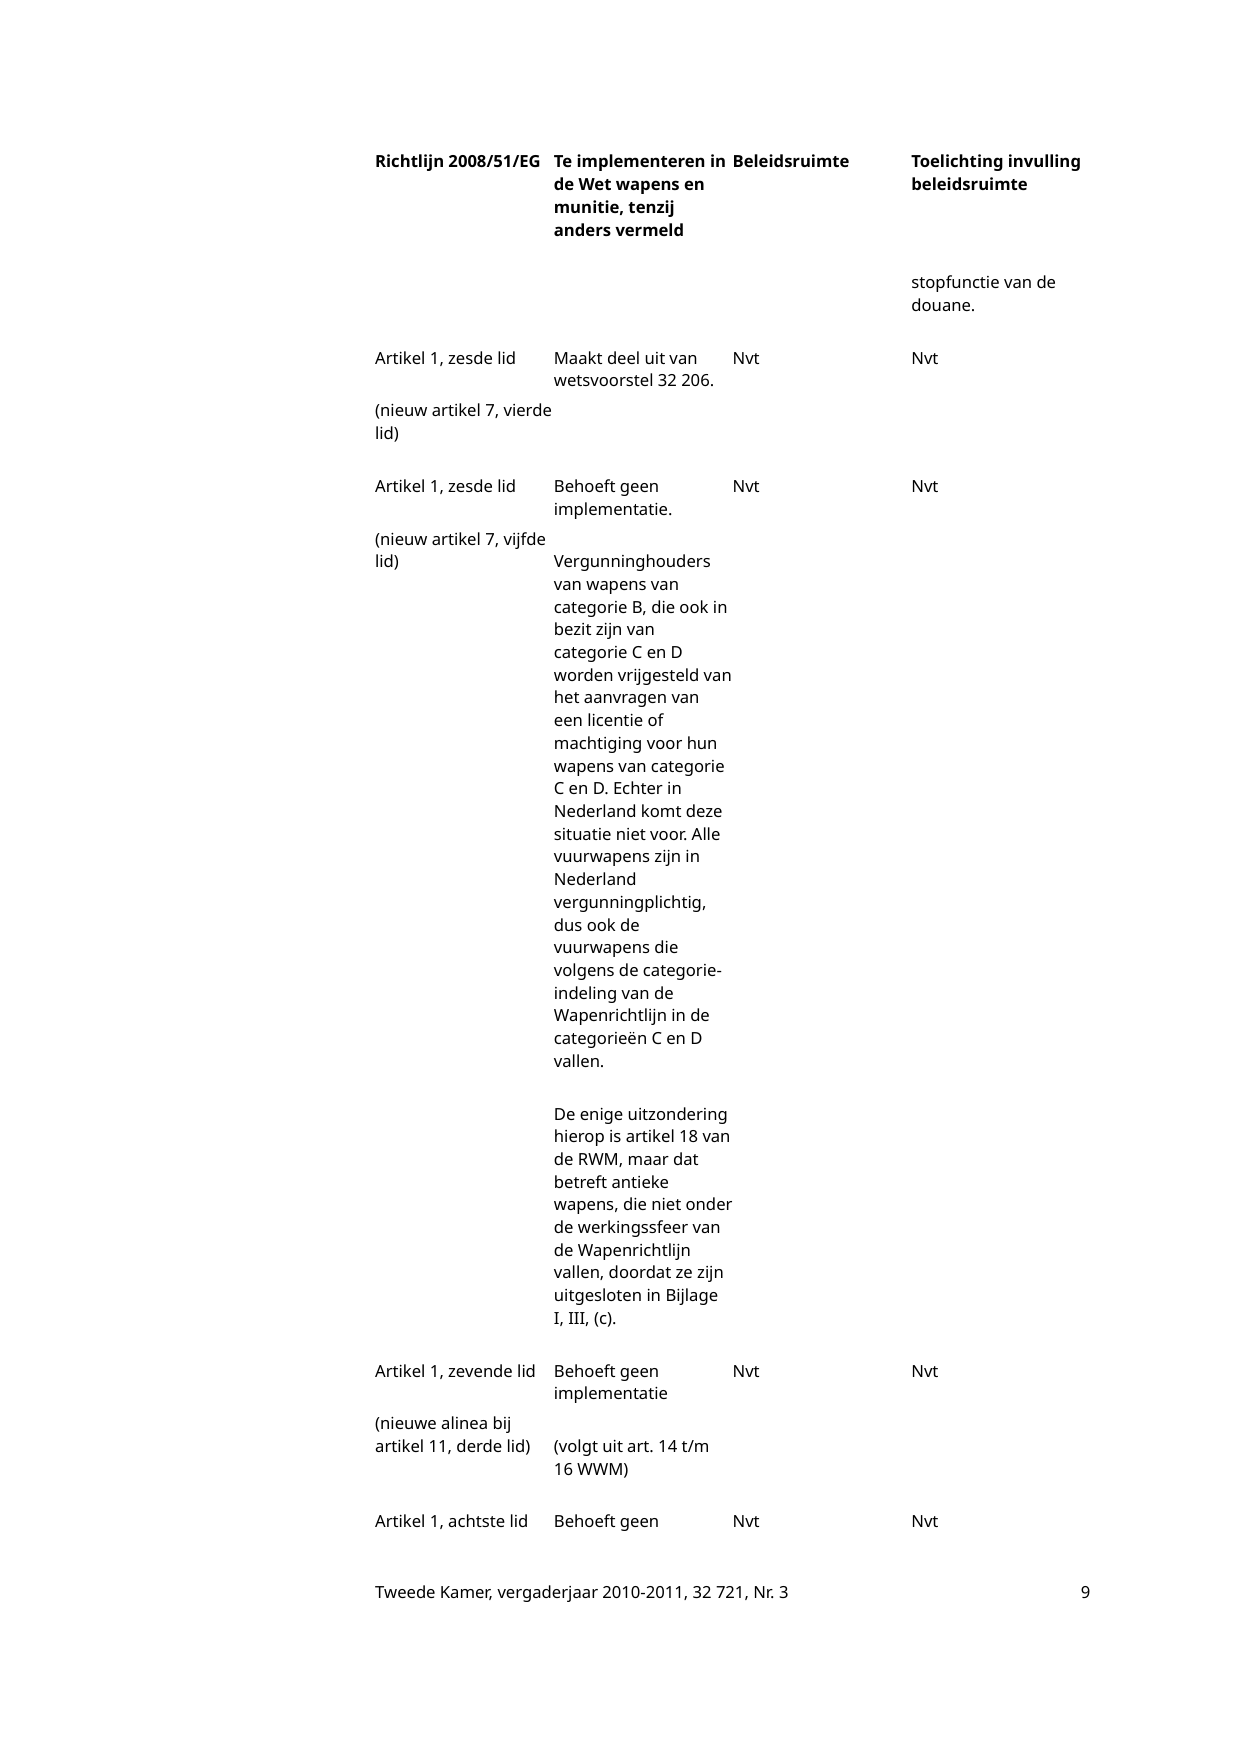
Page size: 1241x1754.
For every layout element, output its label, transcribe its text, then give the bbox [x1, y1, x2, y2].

table_cell Behoeft geen [554, 1510, 732, 1533]
table_cell Nvt [733, 346, 911, 474]
table_cell Behoeft geen implementatie (volgt uit art. 14 t/m 16 WWM) [554, 1359, 732, 1510]
table_cell Artikel 1, zesde lid (nieuw artikel 7, vierde lid) [375, 346, 554, 474]
table_cell Nvt [911, 346, 1090, 474]
table_cell Nvt [911, 1359, 1090, 1510]
table_cell Maakt deel uit van wetsvoorstel 32 206. [554, 346, 732, 474]
table_cell Nvt [911, 474, 1090, 1359]
table_cell Artikel 1, zevende lid (nieuwe alinea bij artikel 11, derde lid) [375, 1359, 554, 1510]
table_cell [733, 271, 911, 346]
table_cell [375, 271, 554, 346]
table_cell Nvt [733, 1510, 911, 1533]
table_header Toelichting invulling beleidsruimte [911, 150, 1090, 271]
table_cell Artikel 1, achtste lid [375, 1510, 554, 1533]
table_cell Nvt [911, 1510, 1090, 1533]
table_header Te implementeren in de Wet wapens en munitie, tenzij anders vermeld [554, 150, 732, 271]
table_cell stopfunctie van de douane. [911, 271, 1090, 346]
table_cell Behoeft geen implementatie. Vergunninghouders van wapens van categorie B, die ook in bezit zijn van categorie C en D worden vrijgesteld van het aanvragen van een licentie of machtiging voor hun wapens van categorie C en D. Echter in Nederland komt deze situatie niet voor. Alle vuurwapens zijn in Nederland vergunningplichtig, dus ook de vuurwapens die volgens de categorie-indeling van de Wapenrichtlijn in de categorieën C en D vallen. De enige uitzondering hierop is artikel 18 van de RWM, maar dat betreft antieke wapens, die niet onder de werkingssfeer van de Wapenrichtlijn vallen, doordat ze zijn uitgesloten in Bijlage I, III, (c). [554, 474, 732, 1359]
table_cell Nvt [733, 1359, 911, 1510]
table_cell Nvt [733, 474, 911, 1359]
table_cell Artikel 1, zesde lid (nieuw artikel 7, vijfde lid) [375, 474, 554, 1359]
table_header Beleidsruimte [733, 150, 911, 271]
table_cell [554, 271, 732, 346]
table_header Richtlijn 2008/51/EG [375, 150, 554, 271]
